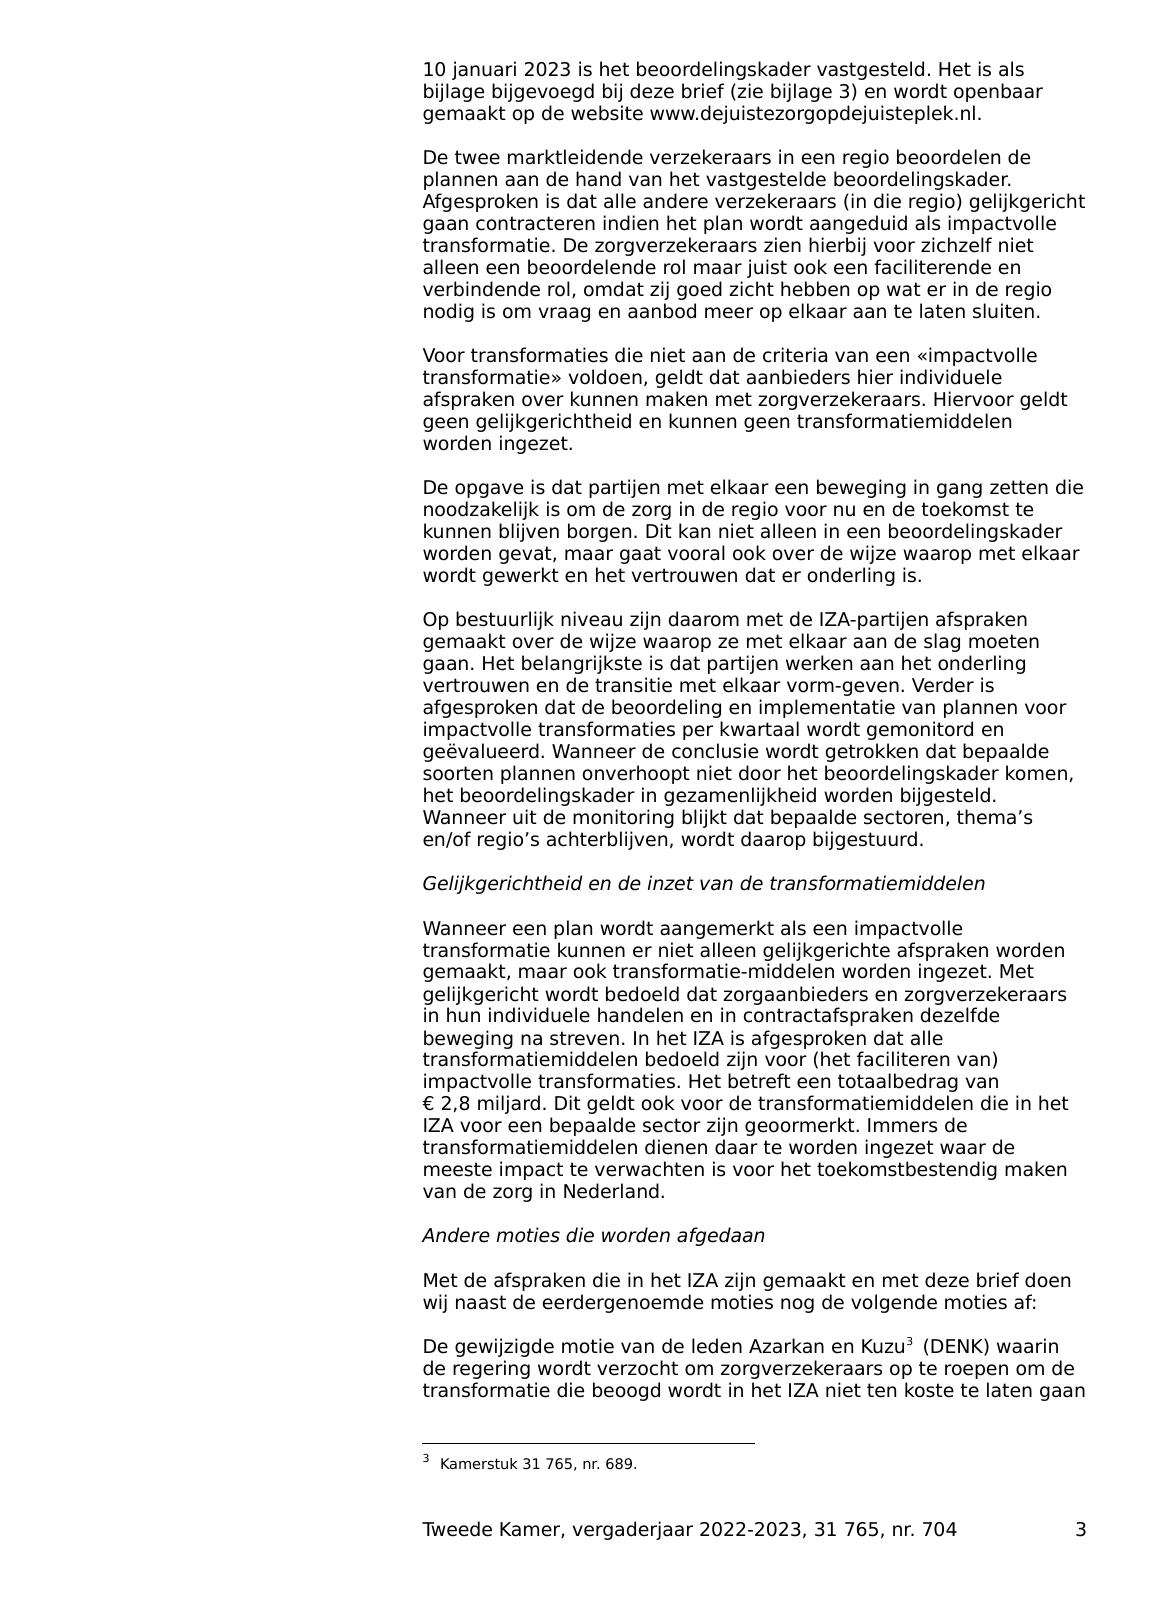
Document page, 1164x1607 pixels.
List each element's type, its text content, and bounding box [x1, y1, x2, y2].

text Voor transformaties die niet aan de criteria van een «impactvolle transformatie» voldoen, geldt dat aanbieders hier individuele afspraken over kunnen maken met zorgverzekeraars. Hiervoor geldt geen gelijkgerichtheid en kunnen geen transformatiemiddelen worden ingezet. [422, 345, 1087, 455]
text 10 januari 2023 is het beoordelingskader vastgesteld. Het is als bijlage bijgevoegd bij deze brief (zie bijlage 3) en wordt openbaar gemaakt op de website www.dejuistezorgopdejuisteplek.nl. [422, 59, 1087, 125]
text Wanneer een plan wordt aangemerkt als een impactvolle transformatie kunnen er niet alleen gelijkgerichte afspraken worden gemaakt, maar ook transformatie-middelen worden ingezet. Met gelijkgericht wordt bedoeld dat zorgaanbieders en zorgverzekeraars in hun individuele handelen en in contractafspraken dezelfde beweging na streven. In het IZA is afgesproken dat alle transformatiemiddelen bedoeld zijn voor (het faciliteren van) impactvolle transformaties. Het betreft een totaalbedrag van € 2,8 miljard. Dit geldt ook voor de transformatiemiddelen die in het IZA voor een bepaalde sector zijn geoormerkt. Immers de transformatiemiddelen dienen daar te worden ingezet waar de meeste impact te verwachten is voor het toekomstbestendig maken van de zorg in Nederland. [422, 917, 1087, 1203]
text De twee marktleidende verzekeraars in een regio beoordelen de plannen aan de hand van het vastgestelde beoordelingskader. Afgesproken is dat alle andere verzekeraars (in die regio) gelijkgericht gaan contracteren indien het plan wordt aangeduid als impactvolle transformatie. De zorgverzekeraars zien hierbij voor zichzelf niet alleen een beoordelende rol maar juist ook een faciliterende en verbindende rol, omdat zij goed zicht hebben op wat er in de regio nodig is om vraag en aanbod meer op elkaar aan te laten sluiten. [422, 147, 1087, 323]
subtitle Andere moties die worden afgedaan [422, 1225, 1087, 1247]
text De gewijzigde motie van de leden Azarkan en Kuzu (DENK) waarin de regering wordt verzocht om zorgverzekeraars op te roepen om de transformatie die beoogd wordt in het IZA niet ten koste te laten gaan [422, 1336, 1087, 1402]
text Kamerstuk 31 765, nr. 689. [422, 1452, 1087, 1474]
text Op bestuurlijk niveau zijn daarom met de IZA-partijen afspraken gemaakt over de wijze waarop ze met elkaar aan de slag moeten gaan. Het belangrijkste is dat partijen werken aan het onderling vertrouwen en de transitie met elkaar vorm-geven. Verder is afgesproken dat de beoordeling en implementatie van plannen voor impactvolle transformaties per kwartaal wordt gemonitord en geëvalueerd. Wanneer de conclusie wordt getrokken dat bepaalde soorten plannen onverhoopt niet door het beoordelingskader komen, het beoordelingskader in gezamenlijkheid worden bijgesteld. Wanneer uit de monitoring blijkt dat bepaalde sectoren, thema’s en/of regio’s achterblijven, wordt daarop bijgestuurd. [422, 609, 1087, 851]
text Met de afspraken die in het IZA zijn gemaakt en met deze brief doen wij naast de eerdergenoemde moties nog de volgende moties af: [422, 1269, 1087, 1313]
text De opgave is dat partijen met elkaar een beweging in gang zetten die noodzakelijk is om de zorg in de regio voor nu en de toekomst te kunnen blijven borgen. Dit kan niet alleen in een beoordelingskader worden gevat, maar gaat vooral ook over de wijze waarop met elkaar wordt gewerkt en het vertrouwen dat er onderling is. [422, 477, 1087, 587]
subtitle Gelijkgerichtheid en de inzet van de transformatiemiddelen [422, 873, 1087, 895]
